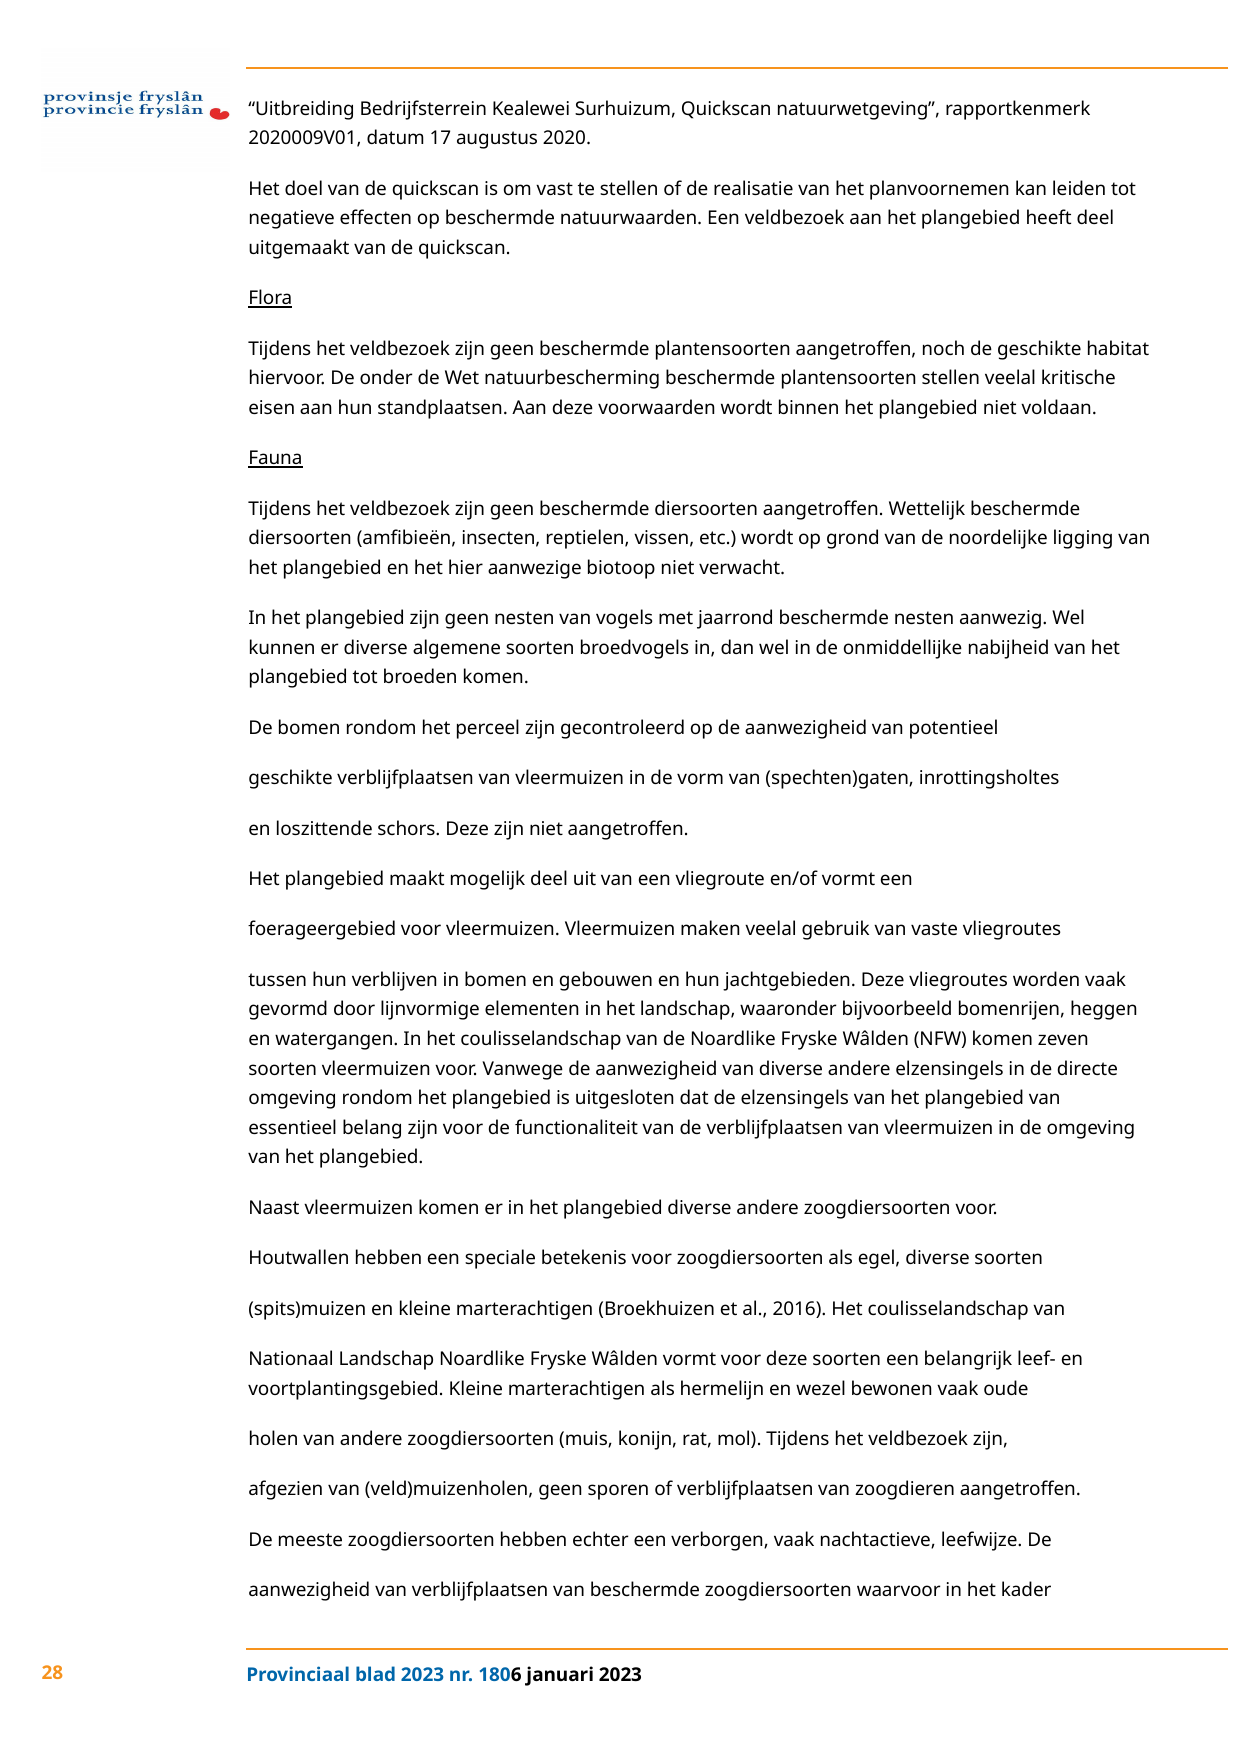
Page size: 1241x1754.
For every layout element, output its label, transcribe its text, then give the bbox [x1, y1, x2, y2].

text tussen hun verblijven in bomen en gebouwen en hun jachtgebieden. Deze vliegroutes worden vaak gevormd door lijnvormige elementen in het landschap, waaronder bijvoorbeeld bomenrijen, heggen en watergangen. In het coulisselandschap van de Noardlike Fryske Wâlden (NFW) komen zeven soorten vleermuizen voor. Vanwege de aanwezigheid van diverse andere elzensingels in de directe omgeving rondom het plangebied is uitgesloten dat de elzensingels van het plangebied van essentieel belang zijn voor de functionaliteit van de verblijfplaatsen van vleermuizen in de omgeving van het plangebied. [248, 966, 1152, 1169]
text en loszittende schors. Deze zijn niet aangetroffen. [248, 815, 1152, 841]
text Nationaal Landschap Noardlike Fryske Wâlden vormt voor deze soorten een belangrijk leef- en voortplantingsgebied. Kleine marterachtigen als hermelijn en wezel bewonen vaak oude [248, 1345, 1152, 1401]
text foerageergebied voor vleermuizen. Vleermuizen maken veelal gebruik van vaste vliegroutes [248, 916, 1152, 941]
text Tijdens het veldbezoek zijn geen beschermde diersoorten aangetroffen. Wettelijk beschermde diersoorten (amfibieën, insecten, reptielen, vissen, etc.) wordt op grond van de noordelijke ligging van het plangebied en het hier aanwezige biotoop niet verwacht. [248, 495, 1152, 580]
text “Uitbreiding Bedrijfsterrein Kealewei Surhuizum, Quickscan natuurwetgeving”, rapportkenmerk 2020009V01, datum 17 augustus 2020. [248, 95, 1152, 150]
text aanwezigheid van verblijfplaatsen van beschermde zoogdiersoorten waarvoor in het kader [248, 1576, 1152, 1602]
text (spits)muizen en kleine marterachtigen (Broekhuizen et al., 2016). Het coulisselandschap van [248, 1295, 1152, 1321]
text In het plangebied zijn geen nesten van vogels met jaarrond beschermde nesten aanwezig. Wel kunnen er diverse algemene soorten broedvogels in, dan wel in de onmiddellijke nabijheid van het plangebied tot broeden komen. [248, 604, 1152, 689]
text Het plangebied maakt mogelijk deel uit van een vliegroute en/of vormt een [248, 865, 1152, 891]
text De meeste zoogdiersoorten hebben echter een verborgen, vaak nachtactieve, leefwijze. De [248, 1526, 1152, 1552]
picture [41, 47, 231, 172]
text afgezien van (veld)muizenholen, geen sporen of verblijfplaatsen van zoogdieren aangetroffen. [248, 1476, 1152, 1501]
text geschikte verblijfplaatsen van vleermuizen in de vorm van (spechten)gaten, inrottingsholtes [248, 764, 1152, 790]
text De bomen rondom het perceel zijn gecontroleerd op de aanwezigheid van potentieel [248, 714, 1152, 740]
text Flora [248, 284, 1152, 310]
text Tijdens het veldbezoek zijn geen beschermde plantensoorten aangetroffen, noch de geschikte habitat hiervoor. De onder de Wet natuurbescherming beschermde plantensoorten stellen veelal kritische eisen aan hun standplaatsen. Aan deze voorwaarden wordt binnen het plangebied niet voldaan. [248, 335, 1152, 420]
text holen van andere zoogdiersoorten (muis, konijn, rat, mol). Tijdens het veldbezoek zijn, [248, 1425, 1152, 1451]
text Fauna [248, 444, 1152, 470]
text Het doel van de quickscan is om vast te stellen of de realisatie van het planvoornemen kan leiden tot negatieve effecten op beschermde natuurwaarden. Een veldbezoek aan het plangebied heeft deel uitgemaakt van de quickscan. [248, 175, 1152, 260]
text Naast vleermuizen komen er in het plangebied diverse andere zoogdiersoorten voor. [248, 1194, 1152, 1220]
text Houtwallen hebben een speciale betekenis voor zoogdiersoorten als egel, diverse soorten [248, 1244, 1152, 1270]
